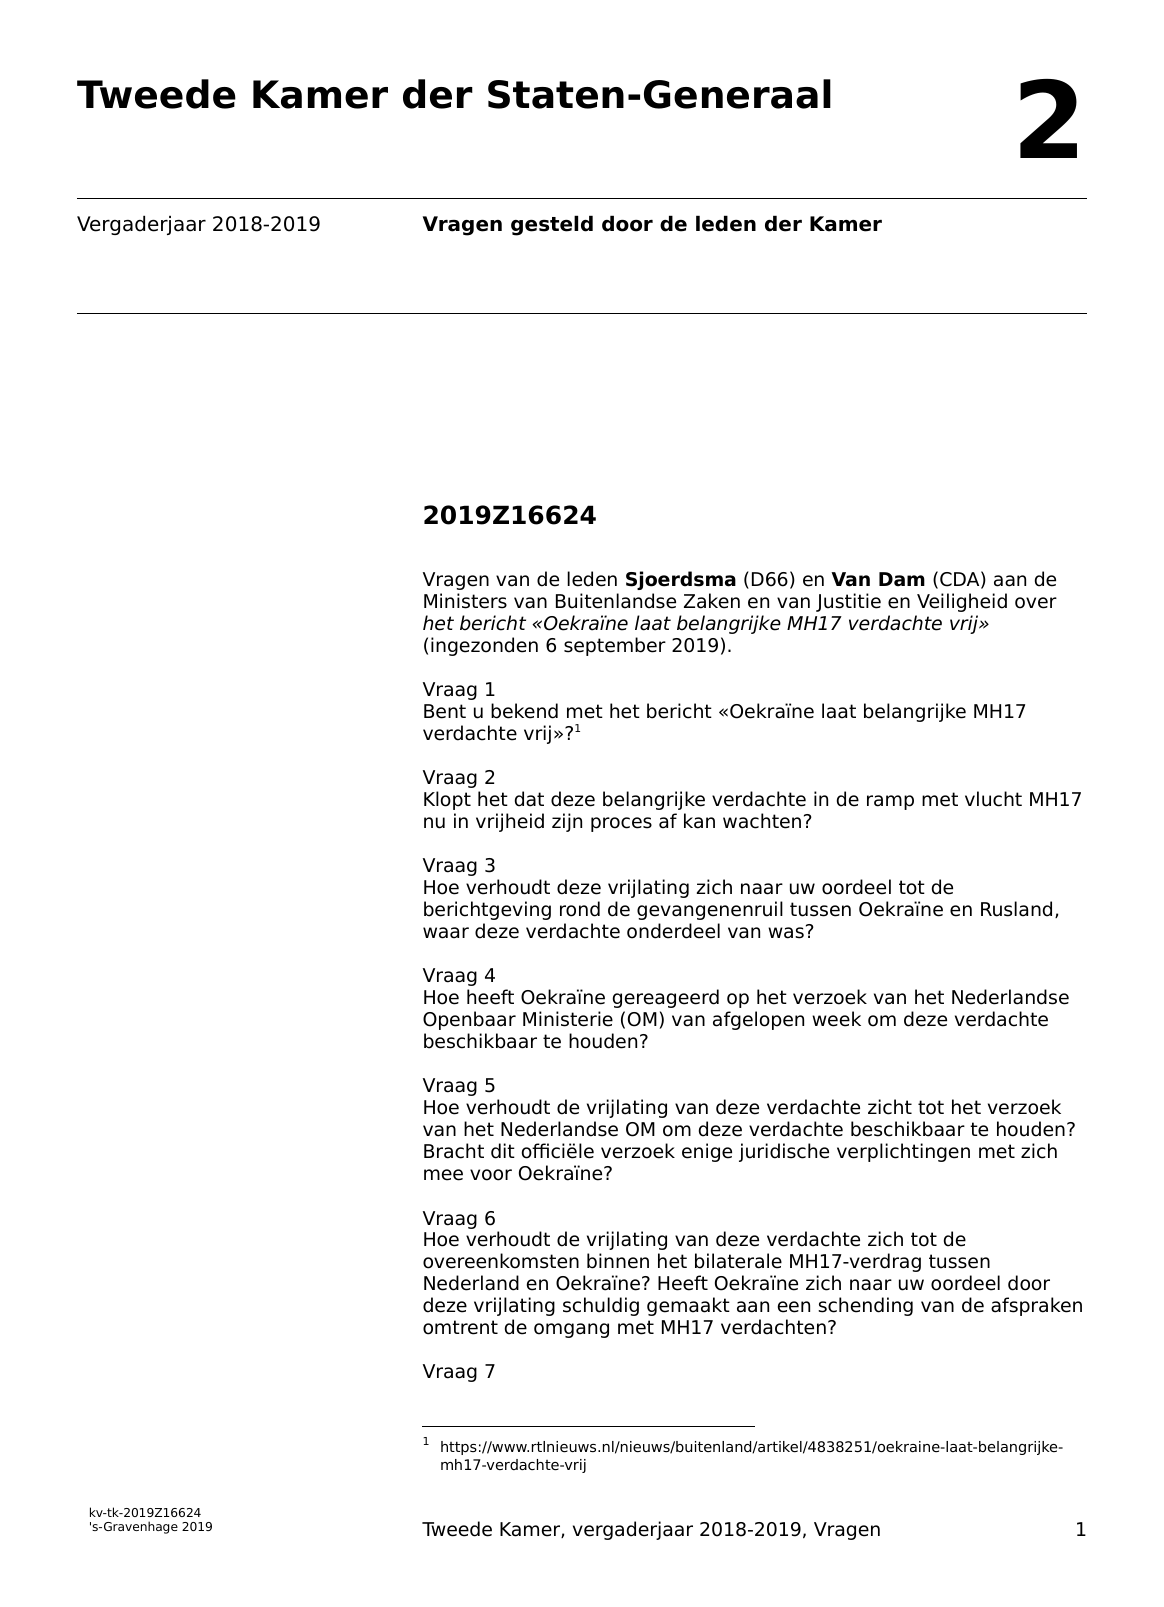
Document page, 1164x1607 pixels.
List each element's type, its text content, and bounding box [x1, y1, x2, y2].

text Vraag 5 [422, 1075, 1087, 1097]
text Hoe verhoudt de vrijlating van deze verdachte zicht tot het verzoek van het Nederlandse OM om deze verdachte beschikbaar te houden? Bracht dit officiële verzoek enige juridische verplichtingen met zich mee voor Oekraïne? [422, 1097, 1087, 1185]
text Bent u bekend met het bericht «Oekraïne laat belangrijke MH17 verdachte vrij»? [422, 701, 1087, 745]
text 's-Gravenhage 2019 [88, 1520, 323, 1534]
text 2019Z16624 [422, 501, 1087, 531]
text Vragen van de leden Sjoerdsma (D66) en Van Dam (CDA) aan de Ministers van Buitenlandse Zaken en van Justitie en Veiligheid over het bericht «Oekraïne laat belangrijke MH17 verdachte vrij» (ingezonden 6 september 2019). [422, 569, 1087, 657]
text Vraag 1 [422, 679, 1087, 701]
table_header Tweede Kamer der Staten-Generaal [77, 59, 886, 198]
text Hoe verhoudt deze vrijlating zich naar uw oordeel tot de berichtgeving rond de gevangenenruil tussen Oekraïne en Rusland, waar deze verdachte onderdeel van was? [422, 877, 1087, 943]
text Vraag 7 [422, 1361, 1087, 1383]
table_cell Vragen gesteld door de leden der Kamer [422, 199, 1087, 313]
text kv-tk-2019Z16624 [88, 1506, 323, 1520]
text Vraag 3 [422, 855, 1087, 877]
text Hoe verhoudt de vrijlating van deze verdachte zich tot de overeenkomsten binnen het bilaterale MH17-verdrag tussen Nederland en Oekraïne? Heeft Oekraïne zich naar uw oordeel door deze vrijlating schuldig gemaakt aan een schending van de afspraken omtrent de omgang met MH17 verdachten? [422, 1229, 1087, 1339]
text https://www.rtlnieuws.nl/nieuws/buitenland/artikel/4838251/oekraine-laat-belangrijke-mh17-verdachte-vrij [422, 1435, 1087, 1474]
text Vraag 4 [422, 965, 1087, 987]
text Klopt het dat deze belangrijke verdachte in de ramp met vlucht MH17 nu in vrijheid zijn proces af kan wachten? [422, 789, 1087, 833]
table_cell Vergaderjaar 2018-2019 [77, 199, 422, 313]
text Vraag 6 [422, 1207, 1087, 1229]
table_header 2 [886, 59, 1087, 198]
text Vraag 2 [422, 767, 1087, 789]
text Hoe heeft Oekraïne gereageerd op het verzoek van het Nederlandse Openbaar Ministerie (OM) van afgelopen week om deze verdachte beschikbaar te houden? [422, 987, 1087, 1053]
